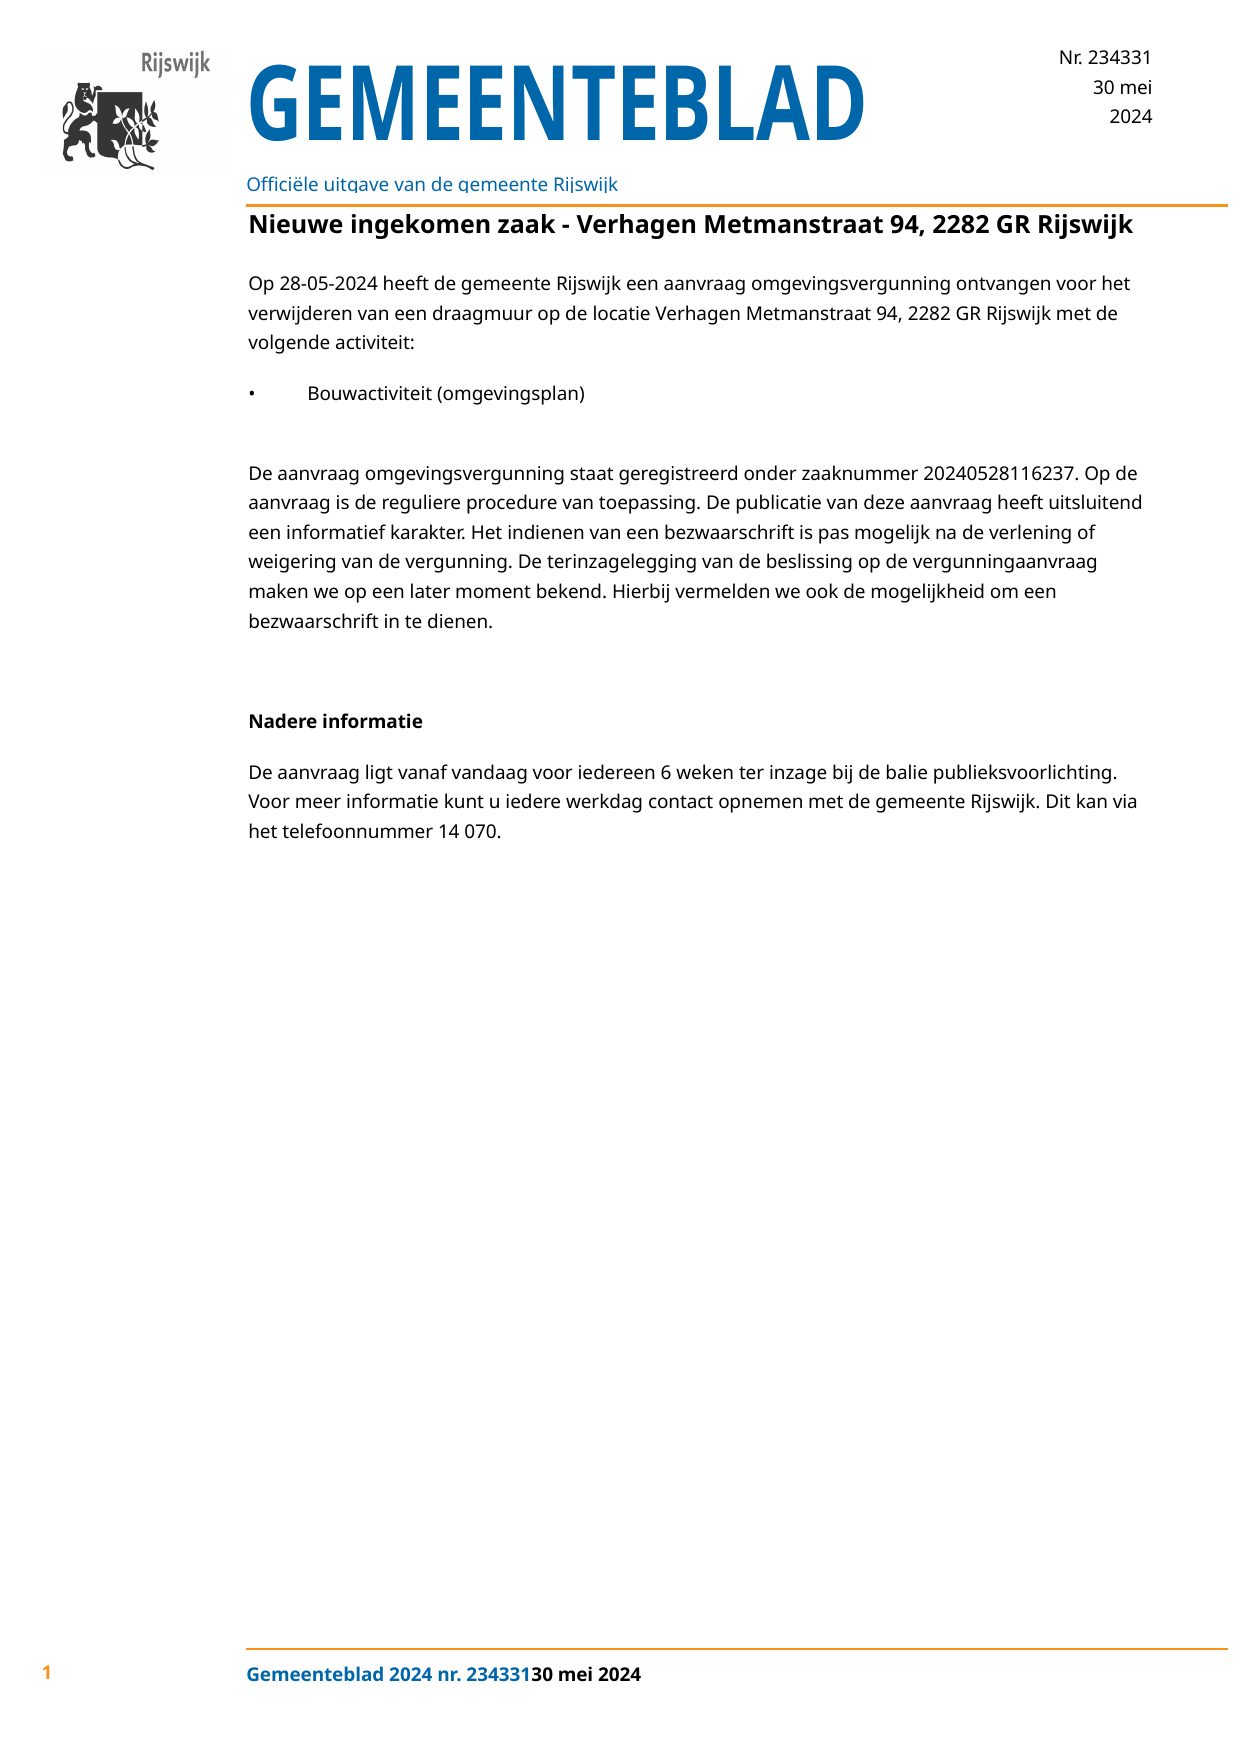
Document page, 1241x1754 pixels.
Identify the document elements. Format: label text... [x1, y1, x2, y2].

picture [41, 47, 231, 172]
text Nadere informatie [248, 709, 1152, 734]
text De aanvraag ligt vanaf vandaag voor iedereen 6 weken ter inzage bij de balie publieksvoorlichting. Voor meer informatie kunt u iedere werkdag contact opnemen met de gemeente Rijswijk. Dit kan via het telefoonnummer 14 070. [248, 759, 1152, 844]
text De aanvraag omgevingsvergunning staat geregistreerd onder zaaknummer 20240528116237. Op de aanvraag is de reguliere procedure van toepassing. De publicatie van deze aanvraag heeft uitsluitend een informatief karakter. Het indienen van een bezwaarschrift is pas mogelijk na de verlening of weigering van de vergunning. De terinzagelegging van de beslissing op de vergunningaanvraag maken we op een later moment bekend. Hierbij vermelden we ook de mogelijkheid om een bezwaarschrift in te dienen. [248, 460, 1152, 633]
text Op 28-05-2024 heeft de gemeente Rijswijk een aanvraag omgevingsvergunning ontvangen voor het verwijderen van een draagmuur op de locatie Verhagen Metmanstraat 94, 2282 GR Rijswijk met de volgende activiteit: [248, 270, 1152, 355]
list Bouwactiviteit (omgevingsplan) [248, 380, 1152, 406]
text Nieuwe ingekomen zaak - Verhagen Metmanstraat 94, 2282 GR Rijswijk [248, 207, 1152, 241]
